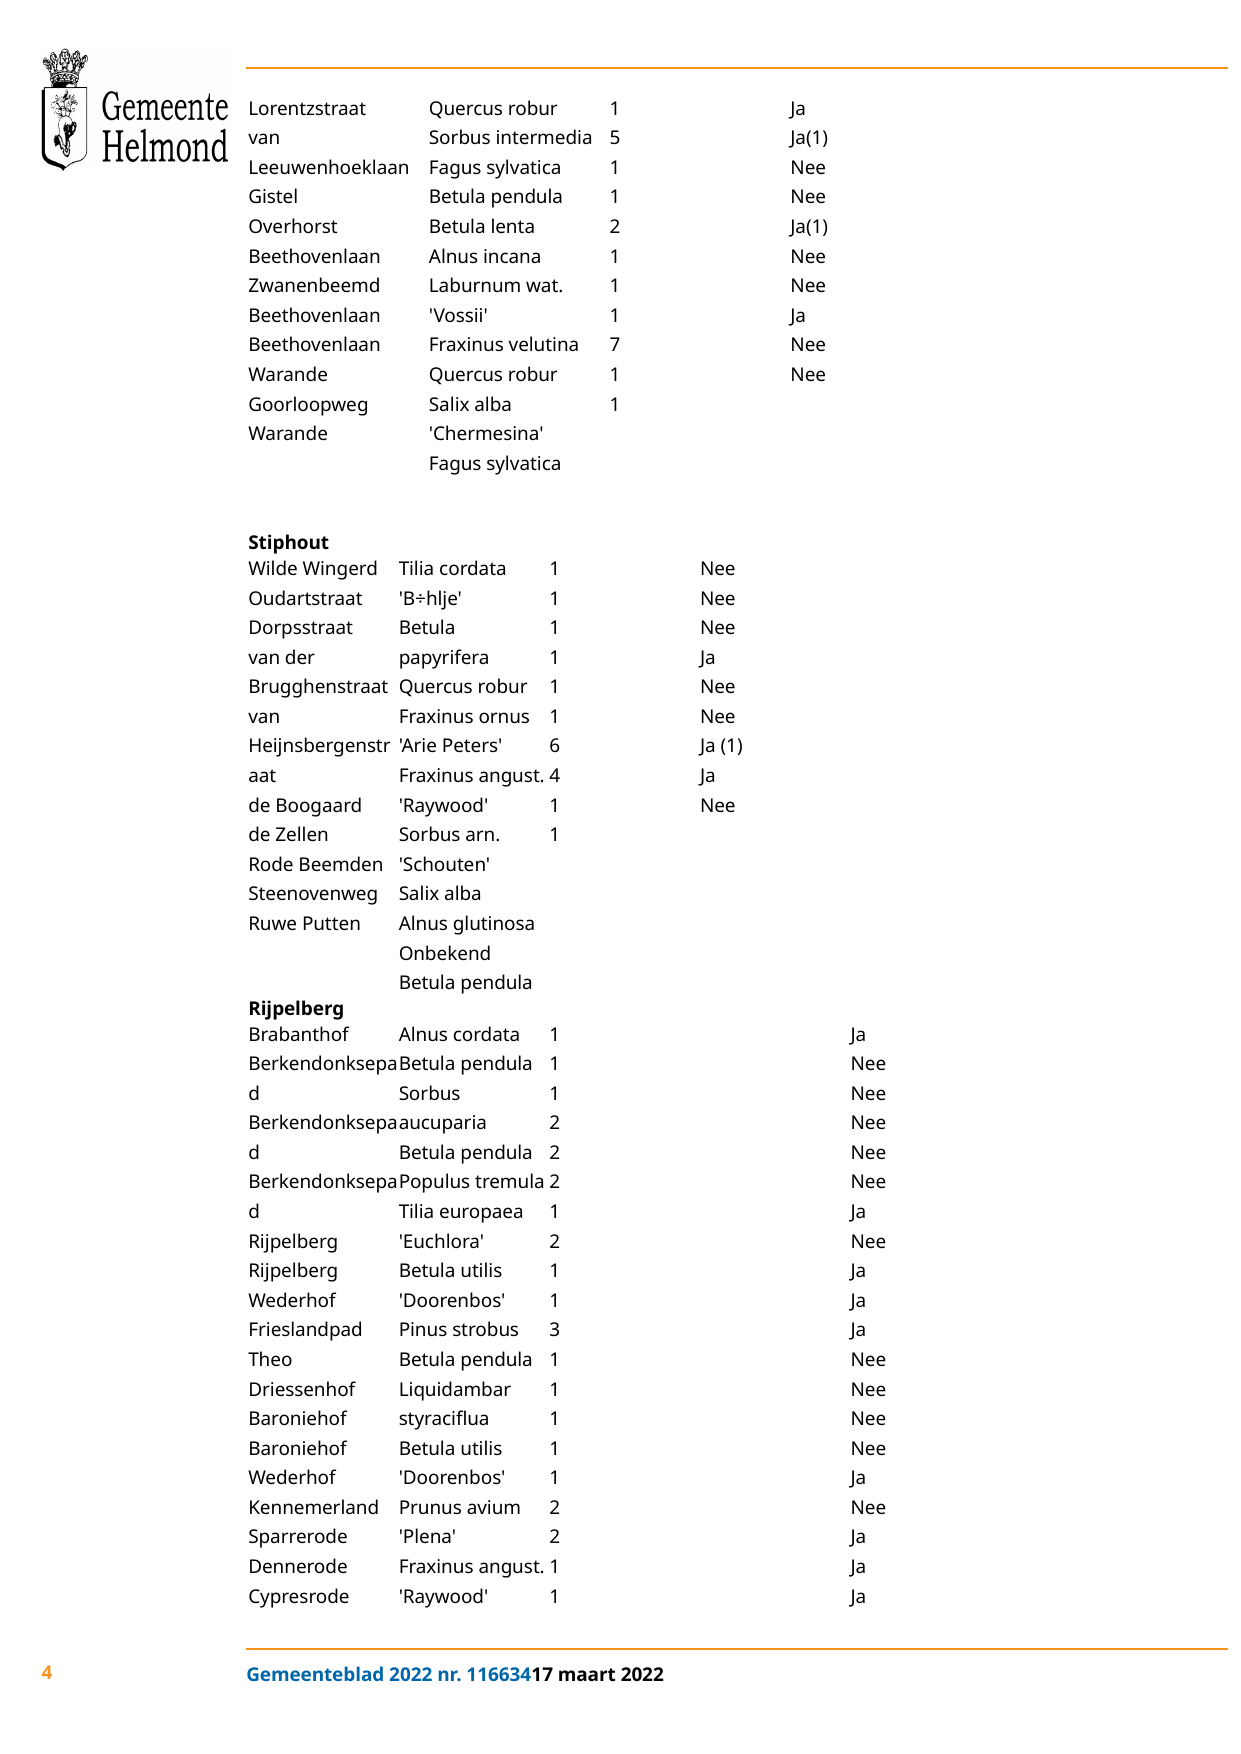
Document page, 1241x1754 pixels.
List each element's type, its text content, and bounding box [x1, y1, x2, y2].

table_cell Rijpelberg [248, 995, 398, 1021]
table_header Ja Ja(1) Nee Nee Ja(1) Nee Nee Ja Nee Nee [790, 95, 971, 476]
table_cell [549, 995, 850, 1021]
table_header [700, 529, 1152, 555]
table_header Quercus robur Sorbus intermedia Fagus sylvatica Betula pendula Betula lenta Alnus incana Laburnum wat. 'Vossii' Fraxinus velutina Quercus robur Salix alba 'Chermesina' Fagus sylvatica [429, 95, 609, 476]
table_cell [399, 995, 549, 1021]
table_cell Nee Nee Nee Ja Nee Nee Ja (1) Ja Nee [700, 555, 1152, 995]
table_cell Alnus cordata Betula pendula Sorbus aucuparia Betula pendula Populus tremula Tilia europaea 'Euchlora' Betula utilis 'Doorenbos' Pinus strobus Betula pendula Liquidambar styraciflua Betula utilis 'Doorenbos' Prunus avium 'Plena' Fraxinus angust. 'Raywood' [399, 1021, 549, 1608]
picture [41, 47, 231, 172]
table_cell Wilde Wingerd Oudartstraat Dorpsstraat van der Brugghenstraat van Heijnsbergenstraat de Boogaard de Zellen Rode Beemden Steenovenweg Ruwe Putten [248, 555, 398, 995]
table_header Lorentzstraat van Leeuwenhoeklaan Gistel Overhorst Beethovenlaan Zwanenbeemd Beethovenlaan Beethovenlaan Warande Goorloopweg Warande [248, 95, 429, 476]
table_header 1 5 1 1 2 1 1 1 7 1 1 [609, 95, 790, 476]
table_cell Brabanthof Berkendonksepad Berkendonksepad Berkendonksepad Rijpelberg Rijpelberg Wederhof Frieslandpad Theo Driessenhof Baroniehof Baroniehof Wederhof Kennemerland Sparrerode Dennerode Cypresrode [248, 1021, 398, 1608]
table_header [549, 529, 700, 555]
table_header [399, 529, 549, 555]
table_cell Ja Nee Nee Nee Nee Nee Ja Nee Ja Ja Ja Nee Nee Nee Nee Ja Nee Ja Ja Ja [850, 1021, 1001, 1608]
table_header Stiphout [248, 529, 398, 555]
table_cell [850, 995, 1152, 1021]
table_cell 1 1 1 1 1 1 6 4 1 1 [549, 555, 700, 995]
table_header [971, 95, 1152, 476]
table_cell Tilia cordata 'B÷hlje' Betula papyrifera Quercus robur Fraxinus ornus 'Arie Peters' Fraxinus angust. 'Raywood' Sorbus arn. 'Schouten' Salix alba Alnus glutinosa Onbekend Betula pendula [399, 555, 549, 995]
table_cell 1 1 1 2 2 2 1 2 1 1 3 1 1 1 1 1 2 2 1 1 [549, 1021, 850, 1608]
table_cell [1001, 1021, 1152, 1608]
